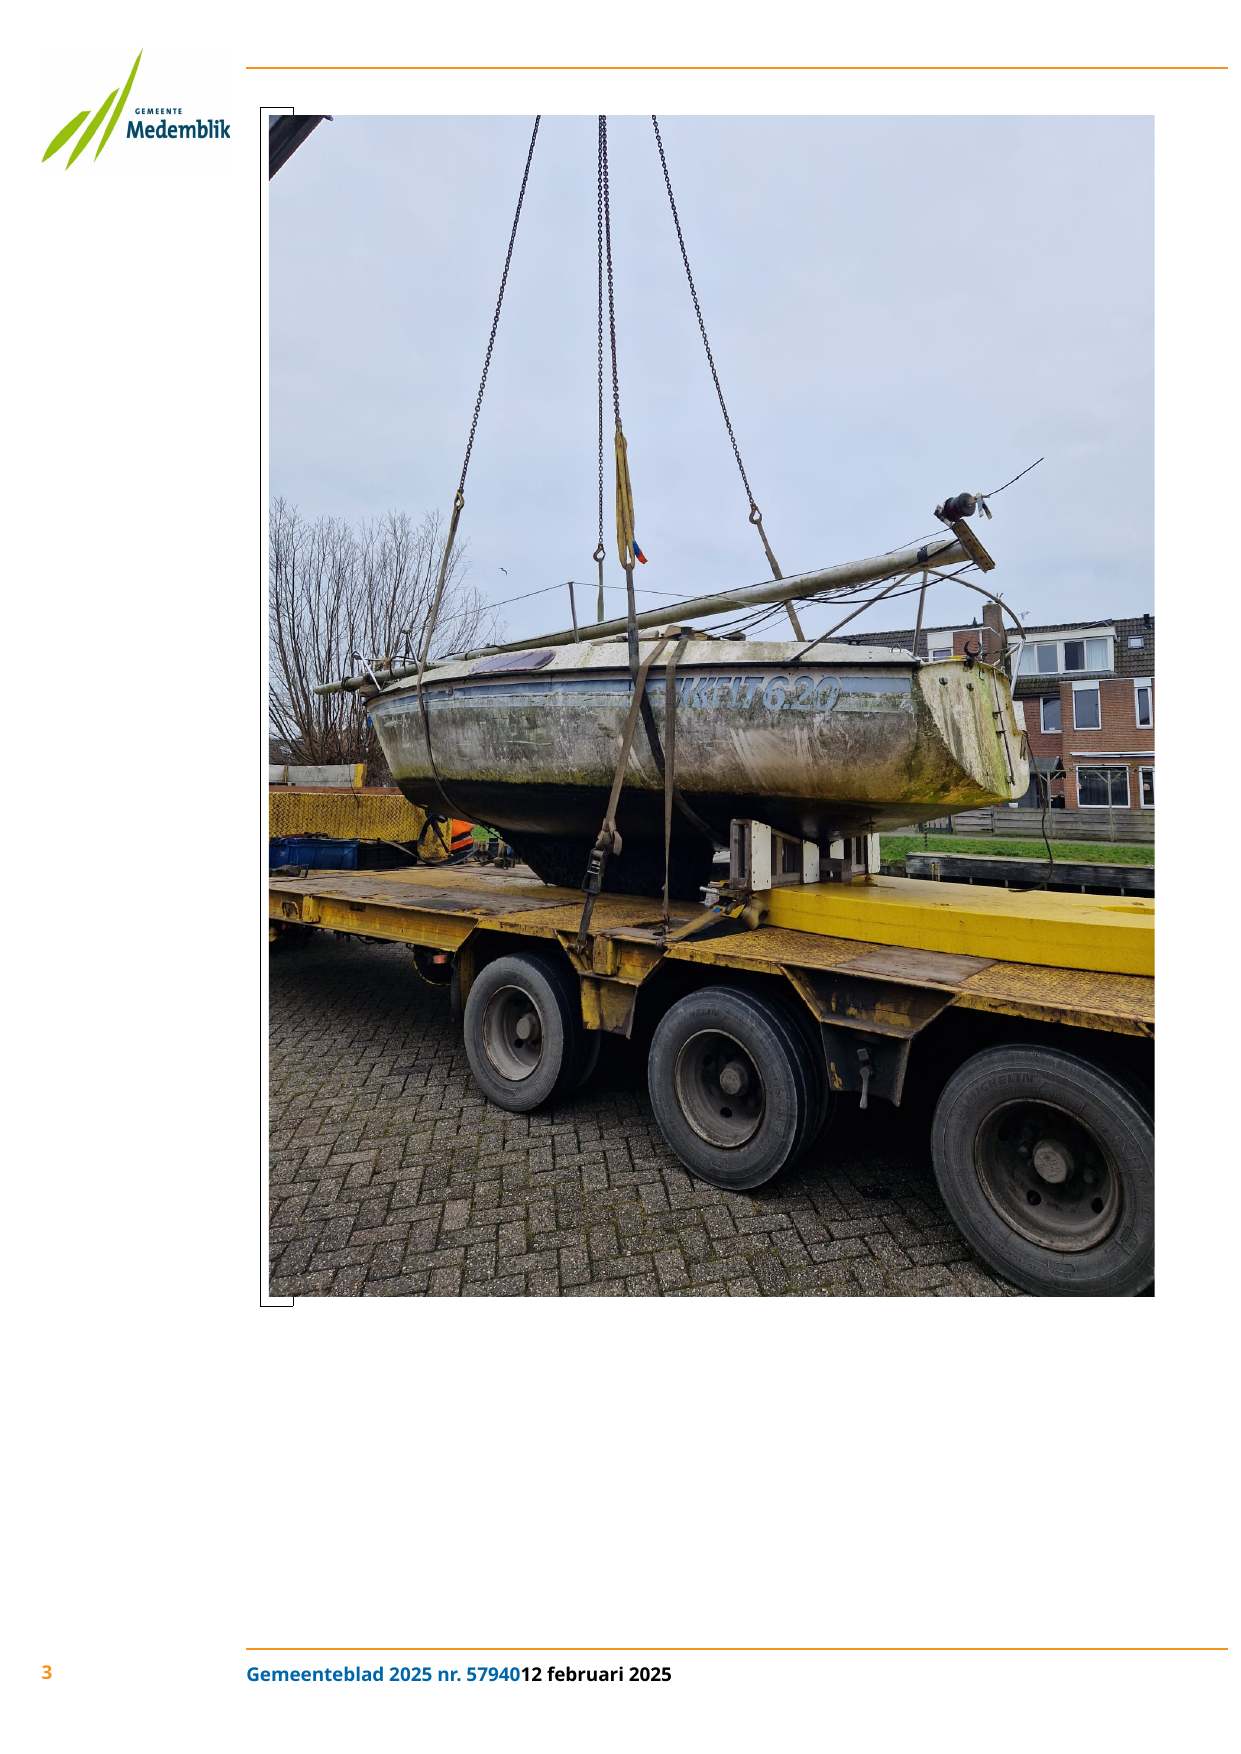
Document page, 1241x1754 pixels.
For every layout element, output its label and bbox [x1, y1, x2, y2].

picture [41, 47, 231, 172]
picture [268, 115, 1155, 1297]
